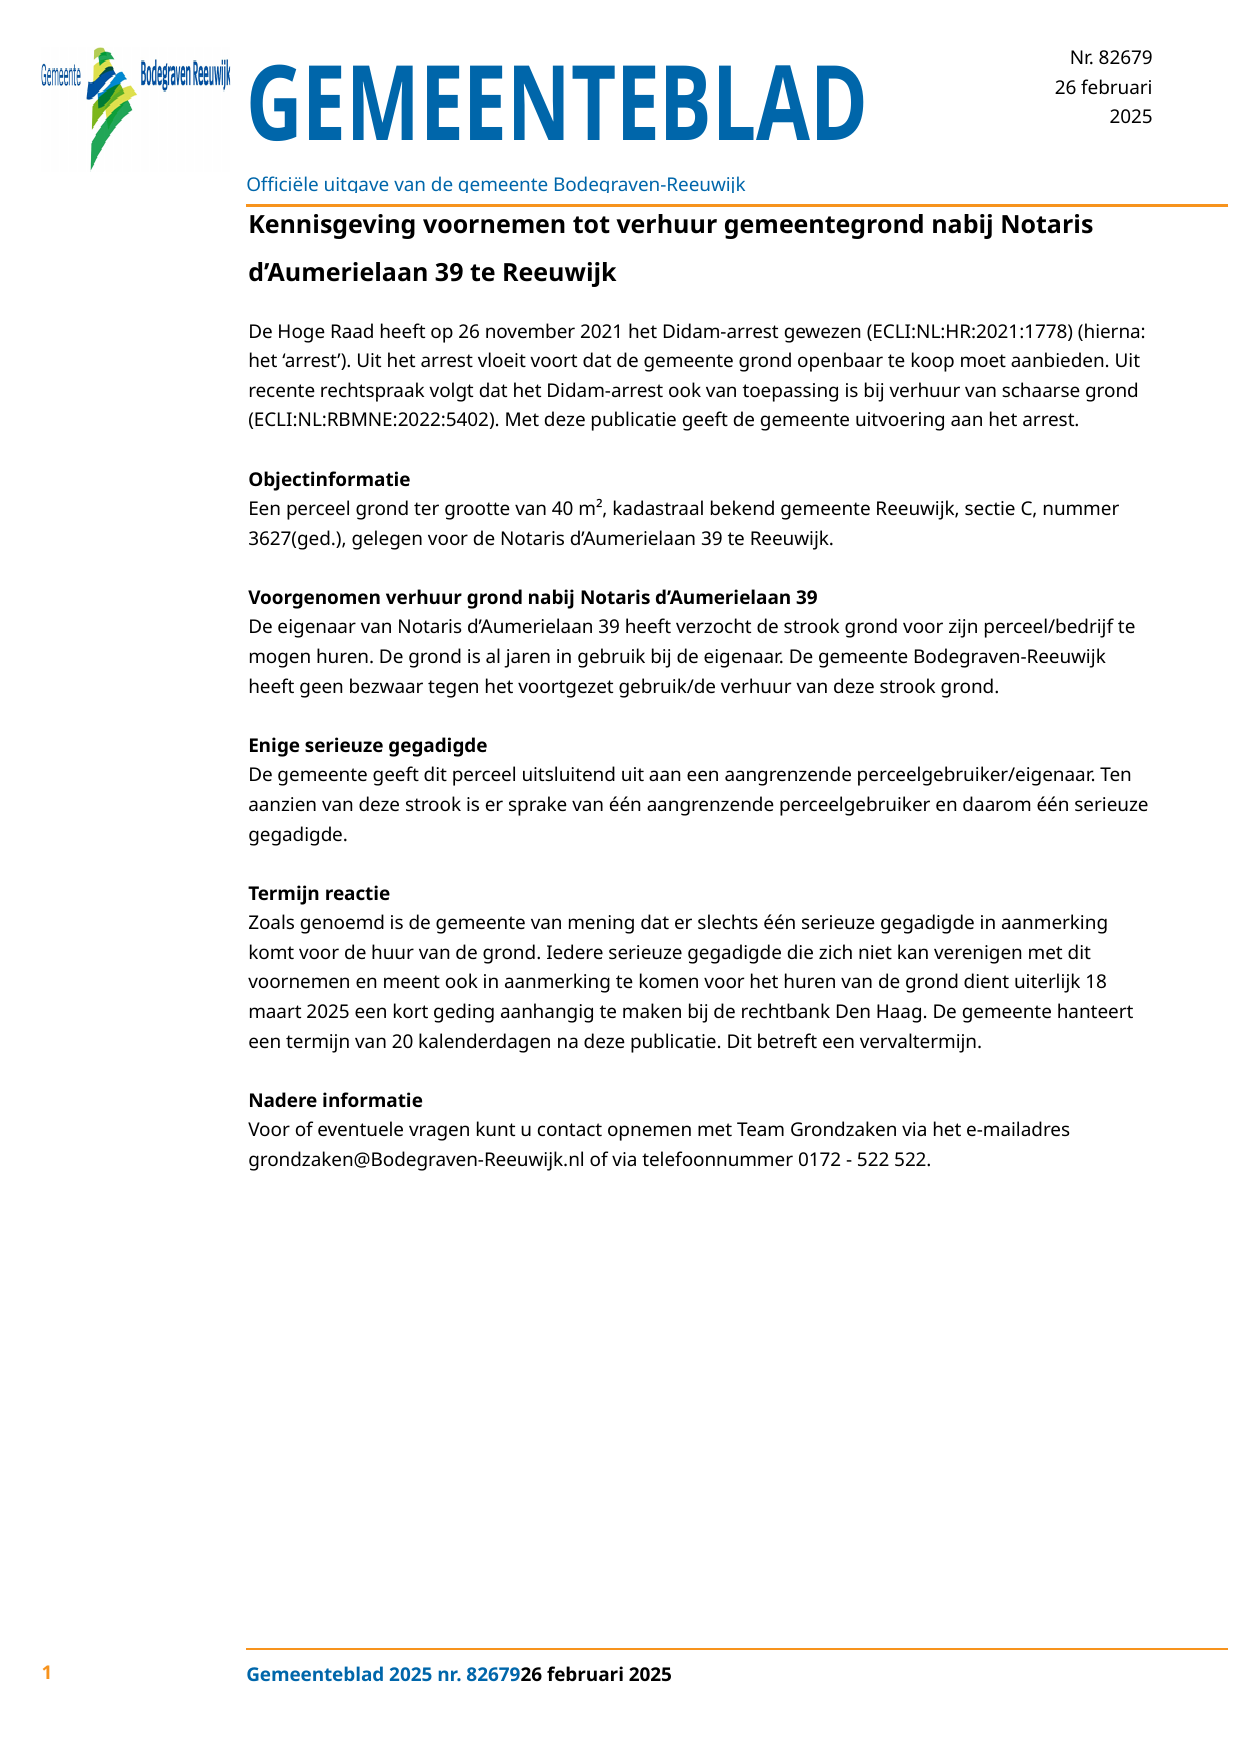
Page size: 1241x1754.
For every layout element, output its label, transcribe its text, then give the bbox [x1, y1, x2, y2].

text De gemeente geeft dit perceel uitsluitend uit aan een aangrenzende perceelgebruiker/eigenaar. Ten aanzien van deze strook is er sprake van één aangrenzende perceelgebruiker en daarom één serieuze [248, 762, 1152, 817]
text grondzaken@Bodegraven-Reeuwijk.nl of via telefoonnummer 0172 - 522 522. [248, 1146, 1152, 1172]
text Voorgenomen verhuur grond nabij Notaris d’Aumerielaan 39 [248, 584, 1152, 610]
text Kennisgeving voornemen tot verhuur gemeentegrond nabij Notaris d’Aumerielaan 39 te Reeuwijk [248, 207, 1152, 288]
text Voor of eventuele vragen kunt u contact opnemen met Team Grondzaken via het e-mailadres [248, 1117, 1152, 1142]
picture [41, 47, 231, 172]
text Nadere informatie [248, 1087, 1152, 1113]
text Termijn reactie [248, 880, 1152, 906]
text Zoals genoemd is de gemeente van mening dat er slechts één serieuze gegadigde in aanmerking komt voor de huur van de grond. Iedere serieuze gegadigde die zich niet kan verenigen met dit voornemen en meent ook in aanmerking te komen voor het huren van de grond dient uiterlijk 18 maart 2025 een kort geding aanhangig te maken bij de rechtbank Den Haag. De gemeente hanteert een termijn van 20 kalenderdagen na deze publicatie. Dit betreft een vervaltermijn. [248, 909, 1152, 1054]
text Enige serieuze gegadigde [248, 732, 1152, 758]
text Objectinformatie [248, 466, 1152, 492]
text gegadigde. [248, 821, 1152, 847]
text De Hoge Raad heeft op 26 november 2021 het Didam-arrest gewezen (ECLI:NL:HR:2021:1778) (hierna: het ‘arrest’). Uit het arrest vloeit voort dat de gemeente grond openbaar te koop moet aanbieden. Uit recente rechtspraak volgt dat het Didam-arrest ook van toepassing is bij verhuur van schaarse grond (ECLI:NL:RBMNE:2022:5402). Met deze publicatie geeft de gemeente uitvoering aan het arrest. [248, 318, 1152, 432]
text Een perceel grond ter grootte van 40 m², kadastraal bekend gemeente Reeuwijk, sectie C, nummer 3627(ged.), gelegen voor de Notaris d’Aumerielaan 39 te Reeuwijk. [248, 495, 1152, 551]
text De eigenaar van Notaris d’Aumerielaan 39 heeft verzocht de strook grond voor zijn perceel/bedrijf te mogen huren. De grond is al jaren in gebruik bij de eigenaar. De gemeente Bodegraven-Reeuwijk heeft geen bezwaar tegen het voortgezet gebruik/de verhuur van deze strook grond. [248, 614, 1152, 699]
